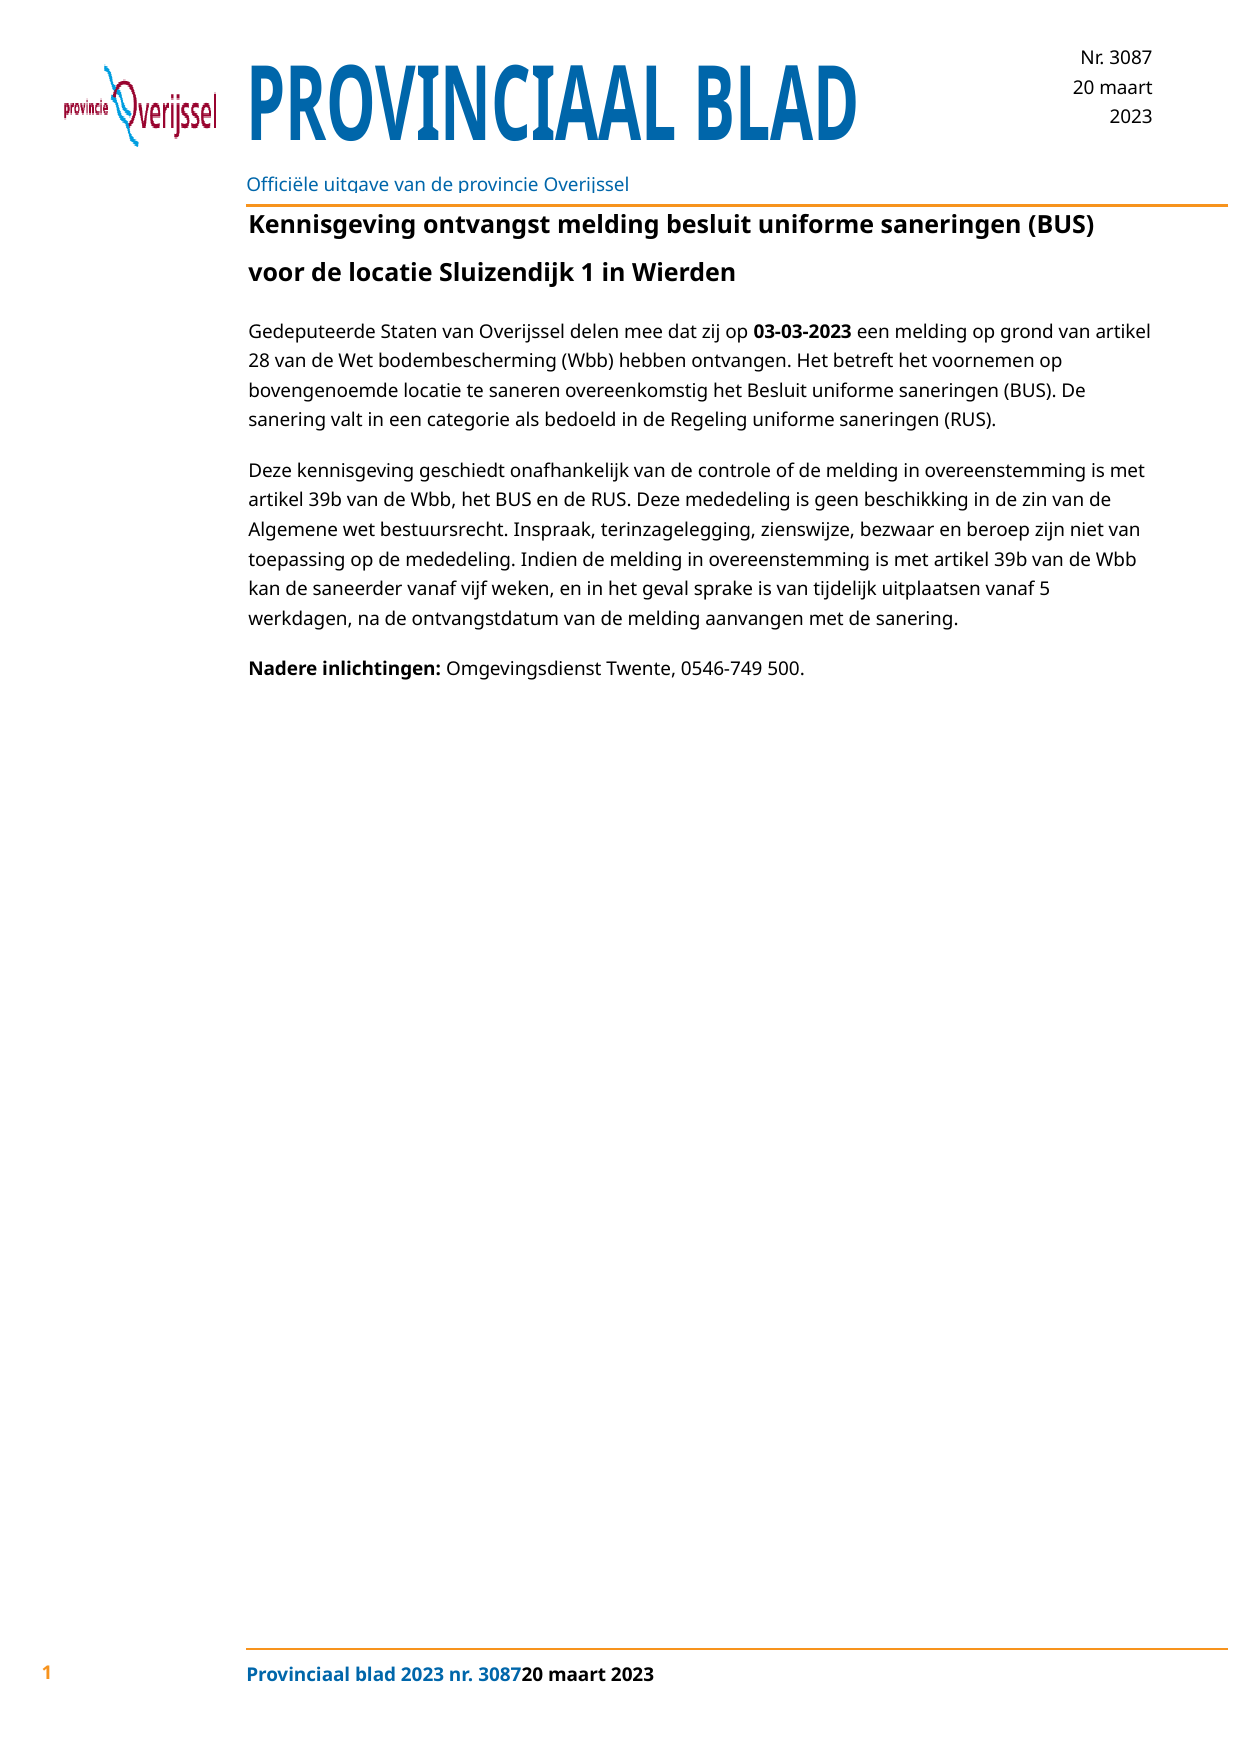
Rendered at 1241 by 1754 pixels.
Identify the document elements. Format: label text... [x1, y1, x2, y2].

picture [41, 47, 231, 172]
text Gedeputeerde Staten van Overijssel delen mee dat zij op 03-03-2023 een melding op grond van artikel 28 van de Wet bodembescherming (Wbb) hebben ontvangen. Het betreft het voornemen op bovengenoemde locatie te saneren overeenkomstig het Besluit uniforme saneringen (BUS). De sanering valt in een categorie als bedoeld in de Regeling uniforme saneringen (RUS). [248, 318, 1152, 432]
text Nadere inlichtingen: Omgevingsdienst Twente, 0546-749 500. [248, 655, 1152, 681]
text Deze kennisgeving geschiedt onafhankelijk van de controle of de melding in overeenstemming is met artikel 39b van de Wbb, het BUS en de RUS. Deze mededeling is geen beschikking in de zin van de Algemene wet bestuursrecht. Inspraak, terinzagelegging, zienswijze, bezwaar en beroep zijn niet van toepassing op de mededeling. Indien de melding in overeenstemming is met artikel 39b van de Wbb kan de saneerder vanaf vijf weken, en in het geval sprake is van tijdelijk uitplaatsen vanaf 5 werkdagen, na de ontvangstdatum van de melding aanvangen met de sanering. [248, 457, 1152, 631]
text Kennisgeving ontvangst melding besluit uniforme saneringen (BUS) voor de locatie Sluizendijk 1 in Wierden [248, 207, 1152, 288]
